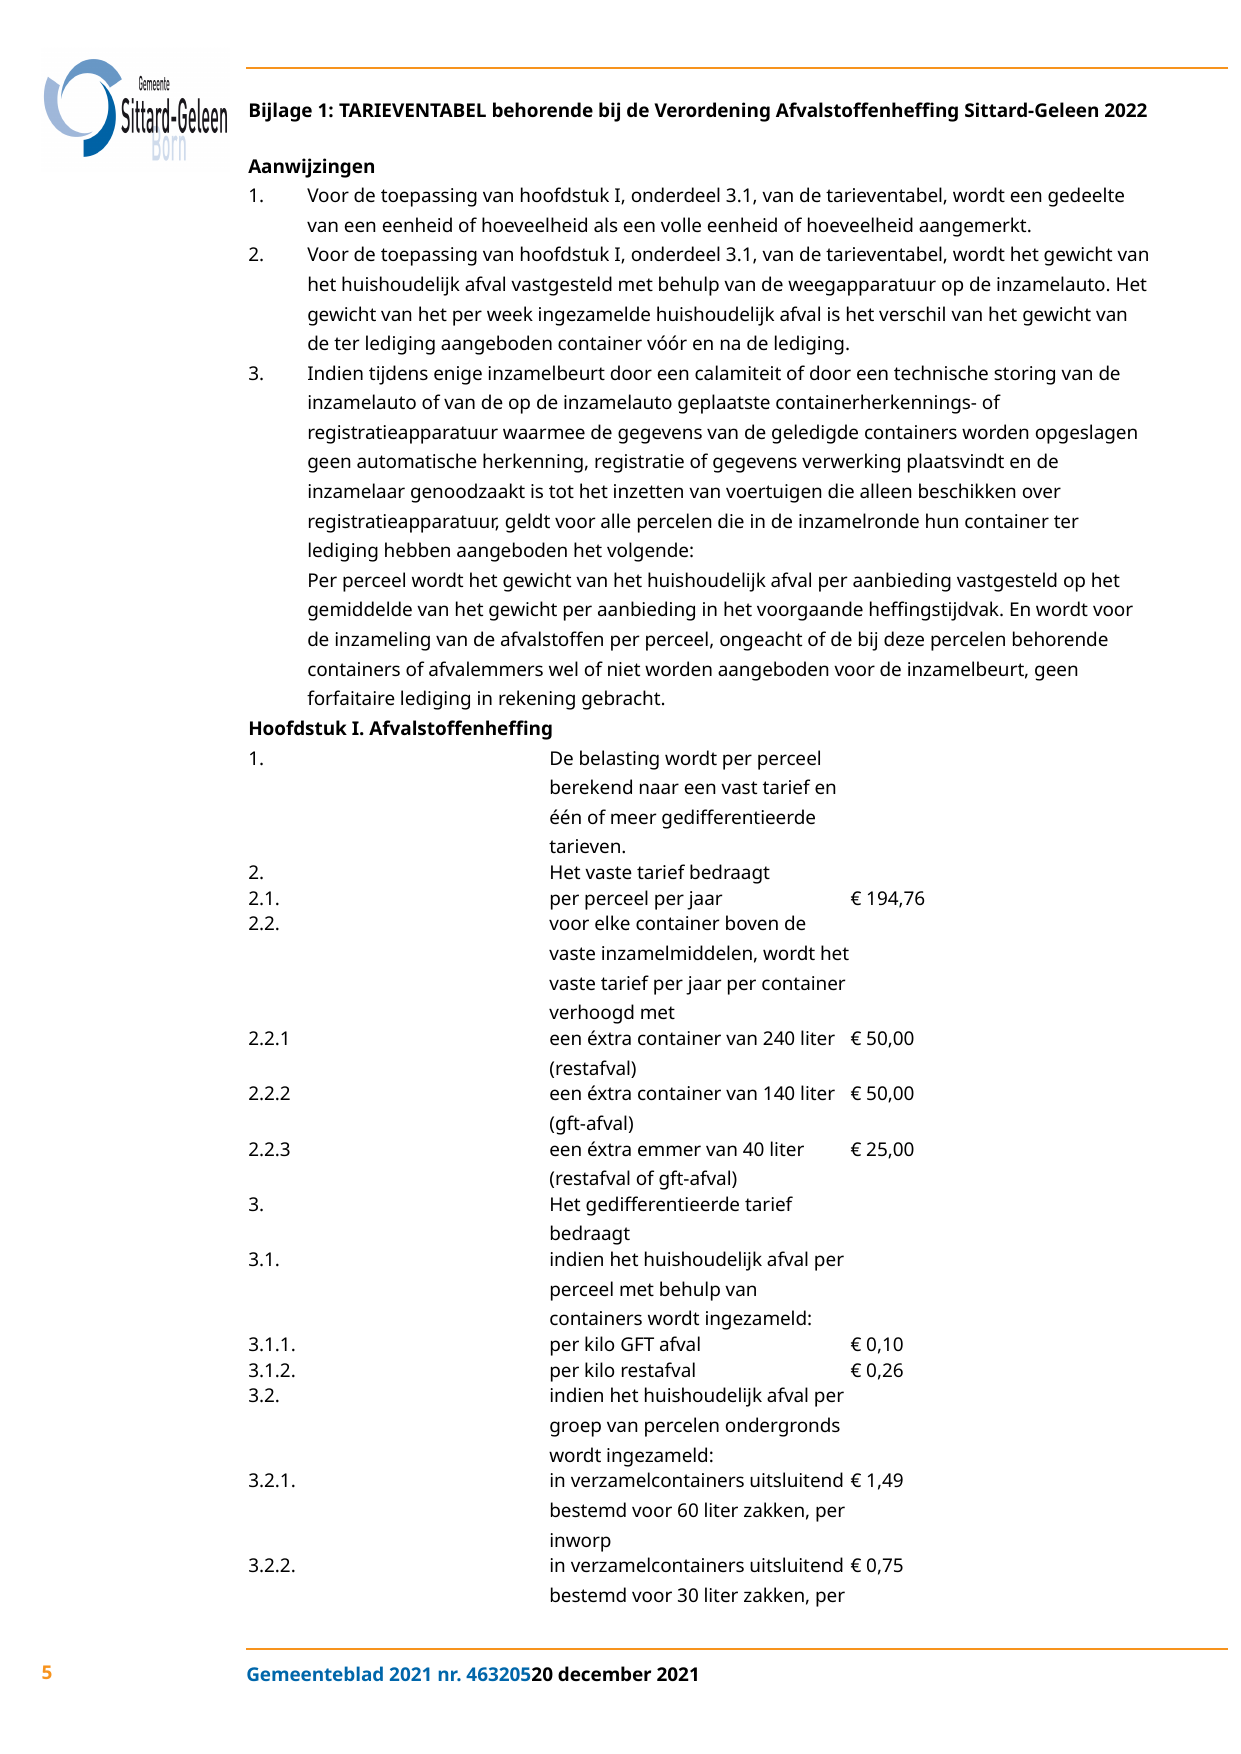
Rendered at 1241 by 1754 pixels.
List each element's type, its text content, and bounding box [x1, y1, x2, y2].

table_cell Het vaste tarief bedraagt [549, 859, 850, 885]
table_cell [850, 1191, 1152, 1246]
table_cell [850, 1246, 1152, 1331]
table_cell per kilo restafval [549, 1357, 850, 1383]
table_cell een éxtra container van 240 liter (restafval) [549, 1025, 850, 1080]
text Bijlage 1: TARIEVENTABEL behorende bij de Verordening Afvalstoffenheffing Sittard-Geleen 2022 [248, 95, 1152, 123]
list Voor de toepassing van hoofdstuk I, onderdeel 3.1, van de tarieventabel, wordt het gewicht van het huishoudelijk afval vastgesteld met behulp van de weegapparatuur op de inzamelauto. Het gewicht van het per week ingezamelde huishoudelijk afval is het verschil van het gewicht van de ter lediging aangeboden container vóór en na de lediging. [248, 242, 1152, 356]
table_cell in verzamelcontainers uitsluitend bestemd voor 60 liter zakken, per inworp [549, 1468, 850, 1552]
table_cell € 25,00 [850, 1136, 1152, 1191]
table_cell € 0,10 [850, 1331, 1152, 1357]
table_cell 2.2.2 [248, 1080, 549, 1136]
table_cell [850, 1383, 1152, 1468]
table_cell 2.2. [248, 911, 549, 1025]
text Hoofdstuk I. Afvalstoffenheffing [248, 715, 1152, 741]
table_cell 2.1. [248, 885, 549, 911]
list Indien tijdens enige inzamelbeurt door een calamiteit of door een technische storing van de inzamelauto of van de op de inzamelauto geplaatste containerherkennings- of registratieapparatuur waarmee de gegevens van de geledigde containers worden opgeslagen geen automatische herkenning, registratie of gegevens verwerking plaatsvindt en de inzamelaar genoodzaakt is tot het inzetten van voertuigen die alleen beschikken over registratieapparatuur, geldt voor alle percelen die in de inzamelronde hun container ter lediging hebben aangeboden het volgende: [248, 360, 1152, 563]
table_cell indien het huishoudelijk afval per groep van percelen ondergronds wordt ingezameld: [549, 1383, 850, 1468]
table_cell € 50,00 [850, 1080, 1152, 1136]
table_cell Het gedifferentieerde tarief bedraagt [549, 1191, 850, 1246]
table_cell per kilo GFT afval [549, 1331, 850, 1357]
table_cell een éxtra container van 140 liter (gft-afval) [549, 1080, 850, 1136]
table_cell in verzamelcontainers uitsluitend bestemd voor 30 liter zakken, per [549, 1553, 850, 1608]
table_cell € 0,26 [850, 1357, 1152, 1383]
table_cell 3.1. [248, 1246, 549, 1331]
table_cell per perceel per jaar [549, 885, 850, 911]
table_cell 3.1.1. [248, 1331, 549, 1357]
table_header De belasting wordt per perceel berekend naar een vast tarief en één of meer gedifferentieerde tarieven. [549, 745, 850, 859]
list Voor de toepassing van hoofdstuk I, onderdeel 3.1, van de tarieventabel, wordt een gedeelte van een eenheid of hoeveelheid als een volle eenheid of hoeveelheid aangemerkt. [248, 182, 1152, 238]
table_cell € 50,00 [850, 1025, 1152, 1080]
text Aanwijzingen [248, 153, 1152, 179]
table_cell indien het huishoudelijk afval per perceel met behulp van containers wordt ingezameld: [549, 1246, 850, 1331]
table_cell € 0,75 [850, 1553, 1152, 1608]
list Per perceel wordt het gewicht van het huishoudelijk afval per aanbieding vastgesteld op het gemiddelde van het gewicht per aanbieding in het voorgaande heffingstijdvak. En wordt voor de inzameling van de afvalstoffen per perceel, ongeacht of de bij deze percelen behorende containers of afvalemmers wel of niet worden aangeboden voor de inzamelbeurt, geen forfaitaire lediging in rekening gebracht. [248, 567, 1152, 711]
table_cell 3.2. [248, 1383, 549, 1468]
table_cell 3.2.1. [248, 1468, 549, 1552]
table_cell € 1,49 [850, 1468, 1152, 1552]
table_cell 2. [248, 859, 549, 885]
table_cell 3.2.2. [248, 1553, 549, 1608]
table_cell € 194,76 [850, 885, 1152, 911]
table_cell 2.2.1 [248, 1025, 549, 1080]
table_cell 2.2.3 [248, 1136, 549, 1191]
table_cell [850, 911, 1152, 1025]
table_cell een éxtra emmer van 40 liter (restafval of gft-afval) [549, 1136, 850, 1191]
table_header [850, 745, 1152, 859]
table_cell [850, 859, 1152, 885]
table_cell voor elke container boven de vaste inzamelmiddelen, wordt het vaste tarief per jaar per container verhoogd met [549, 911, 850, 1025]
table_cell 3.1.2. [248, 1357, 549, 1383]
picture [41, 47, 231, 172]
table_cell 3. [248, 1191, 549, 1246]
table_header 1. [248, 745, 549, 859]
